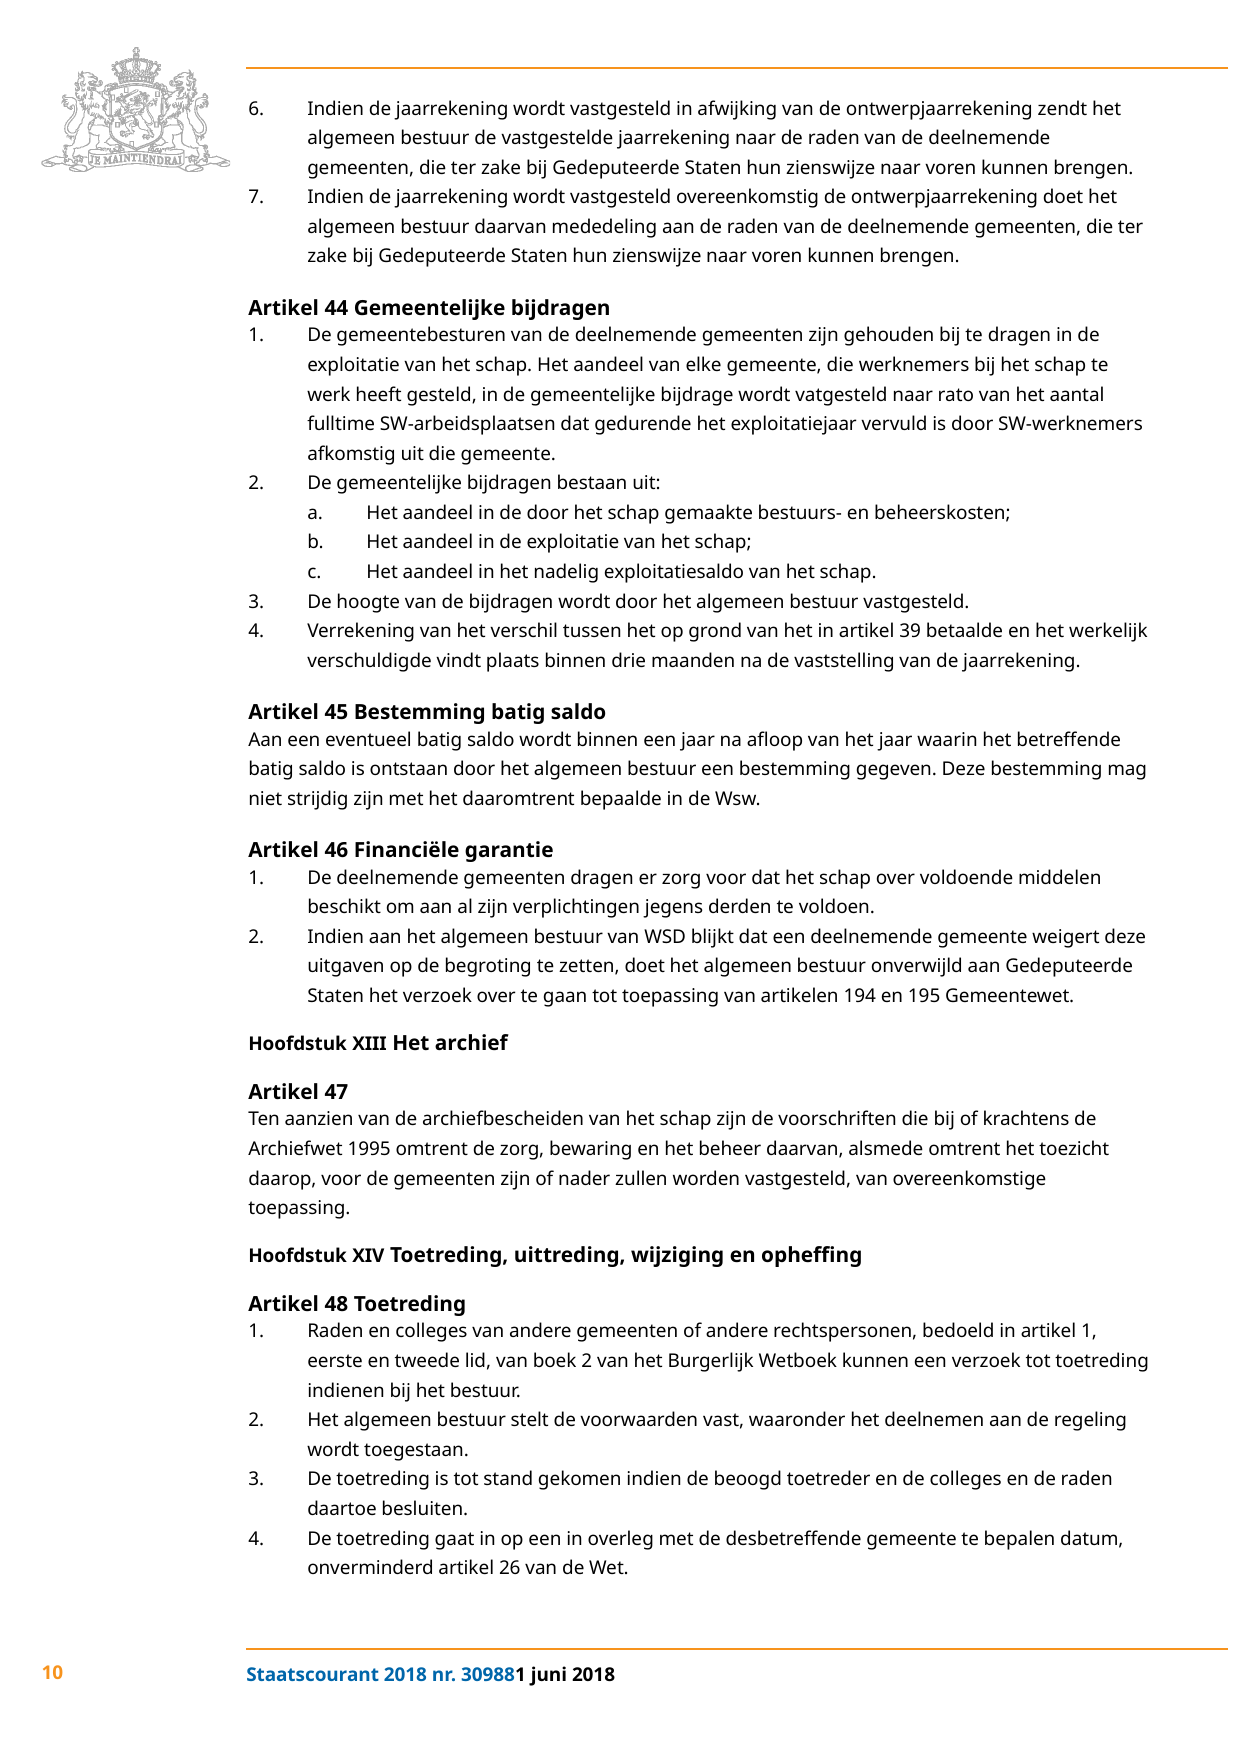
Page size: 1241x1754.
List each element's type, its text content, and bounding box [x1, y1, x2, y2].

list Het aandeel in de exploitatie van het schap; [307, 529, 1152, 554]
list Indien de jaarrekening wordt vastgesteld in afwijking van de ontwerpjaarrekening zendt het algemeen bestuur de vastgestelde jaarrekening naar de raden van de deelnemende gemeenten, die ter zake bij Gedeputeerde Staten hun zienswijze naar voren kunnen brengen. [248, 95, 1152, 180]
list De toetreding gaat in op een in overleg met de desbetreffende gemeente te bepalen datum, onverminderd artikel 26 van de Wet. [248, 1525, 1152, 1580]
text Artikel 44 Gemeentelijke bijdragen [248, 293, 1152, 322]
list Indien de jaarrekening wordt vastgesteld overeenkomstig de ontwerpjaarrekening doet het algemeen bestuur daarvan mededeling aan de raden van de deelnemende gemeenten, die ter zake bij Gedeputeerde Staten hun zienswijze naar voren kunnen brengen. [248, 183, 1152, 268]
list De deelnemende gemeenten dragen er zorg voor dat het schap over voldoende middelen beschikt om aan al zijn verplichtingen jegens derden te voldoen. [248, 864, 1152, 919]
list Het aandeel in het nadelig exploitatiesaldo van het schap. [307, 558, 1152, 584]
text Hoofdstuk XIV Toetreding, uittreding, wijziging en opheffing [248, 1240, 1152, 1268]
text Artikel 45 Bestemming batig saldo [248, 697, 1152, 726]
list De hoogte van de bijdragen wordt door het algemeen bestuur vastgesteld. [248, 588, 1152, 613]
text Aan een eventueel batig saldo wordt binnen een jaar na afloop van het jaar waarin het betreffende batig saldo is ontstaan door het algemeen bestuur een bestemming gegeven. Deze bestemming mag niet strijdig zijn met het daaromtrent bepaalde in de Wsw. [248, 726, 1152, 811]
list De toetreding is tot stand gekomen indien de beoogd toetreder en de colleges en de raden daartoe besluiten. [248, 1466, 1152, 1521]
list Het algemeen bestuur stelt de voorwaarden vast, waaronder het deelnemen aan de regeling wordt toegestaan. [248, 1406, 1152, 1462]
text Ten aanzien van de archiefbescheiden van het schap zijn de voorschriften die bij of krachtens de Archiefwet 1995 omtrent de zorg, bewaring en het beheer daarvan, alsmede omtrent het toezicht daarop, voor de gemeenten zijn of nader zullen worden vastgesteld, van overeenkomstige toepassing. [248, 1106, 1152, 1220]
text Artikel 46 Financiële garantie [248, 835, 1152, 864]
list Het aandeel in de door het schap gemaakte bestuurs- en beheerskosten; [307, 499, 1152, 525]
text Artikel 48 Toetreding [248, 1289, 1152, 1318]
text Artikel 47 [248, 1077, 1152, 1106]
list De gemeentebesturen van de deelnemende gemeenten zijn gehouden bij te dragen in de exploitatie van het schap. Het aandeel van elke gemeente, die werknemers bij het schap te werk heeft gesteld, in de gemeentelijke bijdrage wordt vatgesteld naar rato van het aantal fulltime SW-arbeidsplaatsen dat gedurende het exploitatiejaar vervuld is door SW-werknemers afkomstig uit die gemeente. [248, 322, 1152, 466]
list Indien aan het algemeen bestuur van WSD blijkt dat een deelnemende gemeente weigert deze uitgaven op de begroting te zetten, doet het algemeen bestuur onverwijld aan Gedeputeerde Staten het verzoek over te gaan tot toepassing van artikelen 194 en 195 Gemeentewet. [248, 923, 1152, 1008]
list De gemeentelijke bijdragen bestaan uit: [248, 469, 1152, 495]
list Raden en colleges van andere gemeenten of andere rechtspersonen, bedoeld in artikel 1, eerste en tweede lid, van boek 2 van het Burgerlijk Wetboek kunnen een verzoek tot toetreding indienen bij het bestuur. [248, 1318, 1152, 1402]
text Hoofdstuk XIII Het archief [248, 1028, 1152, 1056]
picture [41, 47, 231, 172]
list Verrekening van het verschil tussen het op grond van het in artikel 39 betaalde en het werkelijk verschuldigde vindt plaats binnen drie maanden na de vaststelling van de jaarrekening. [248, 617, 1152, 673]
